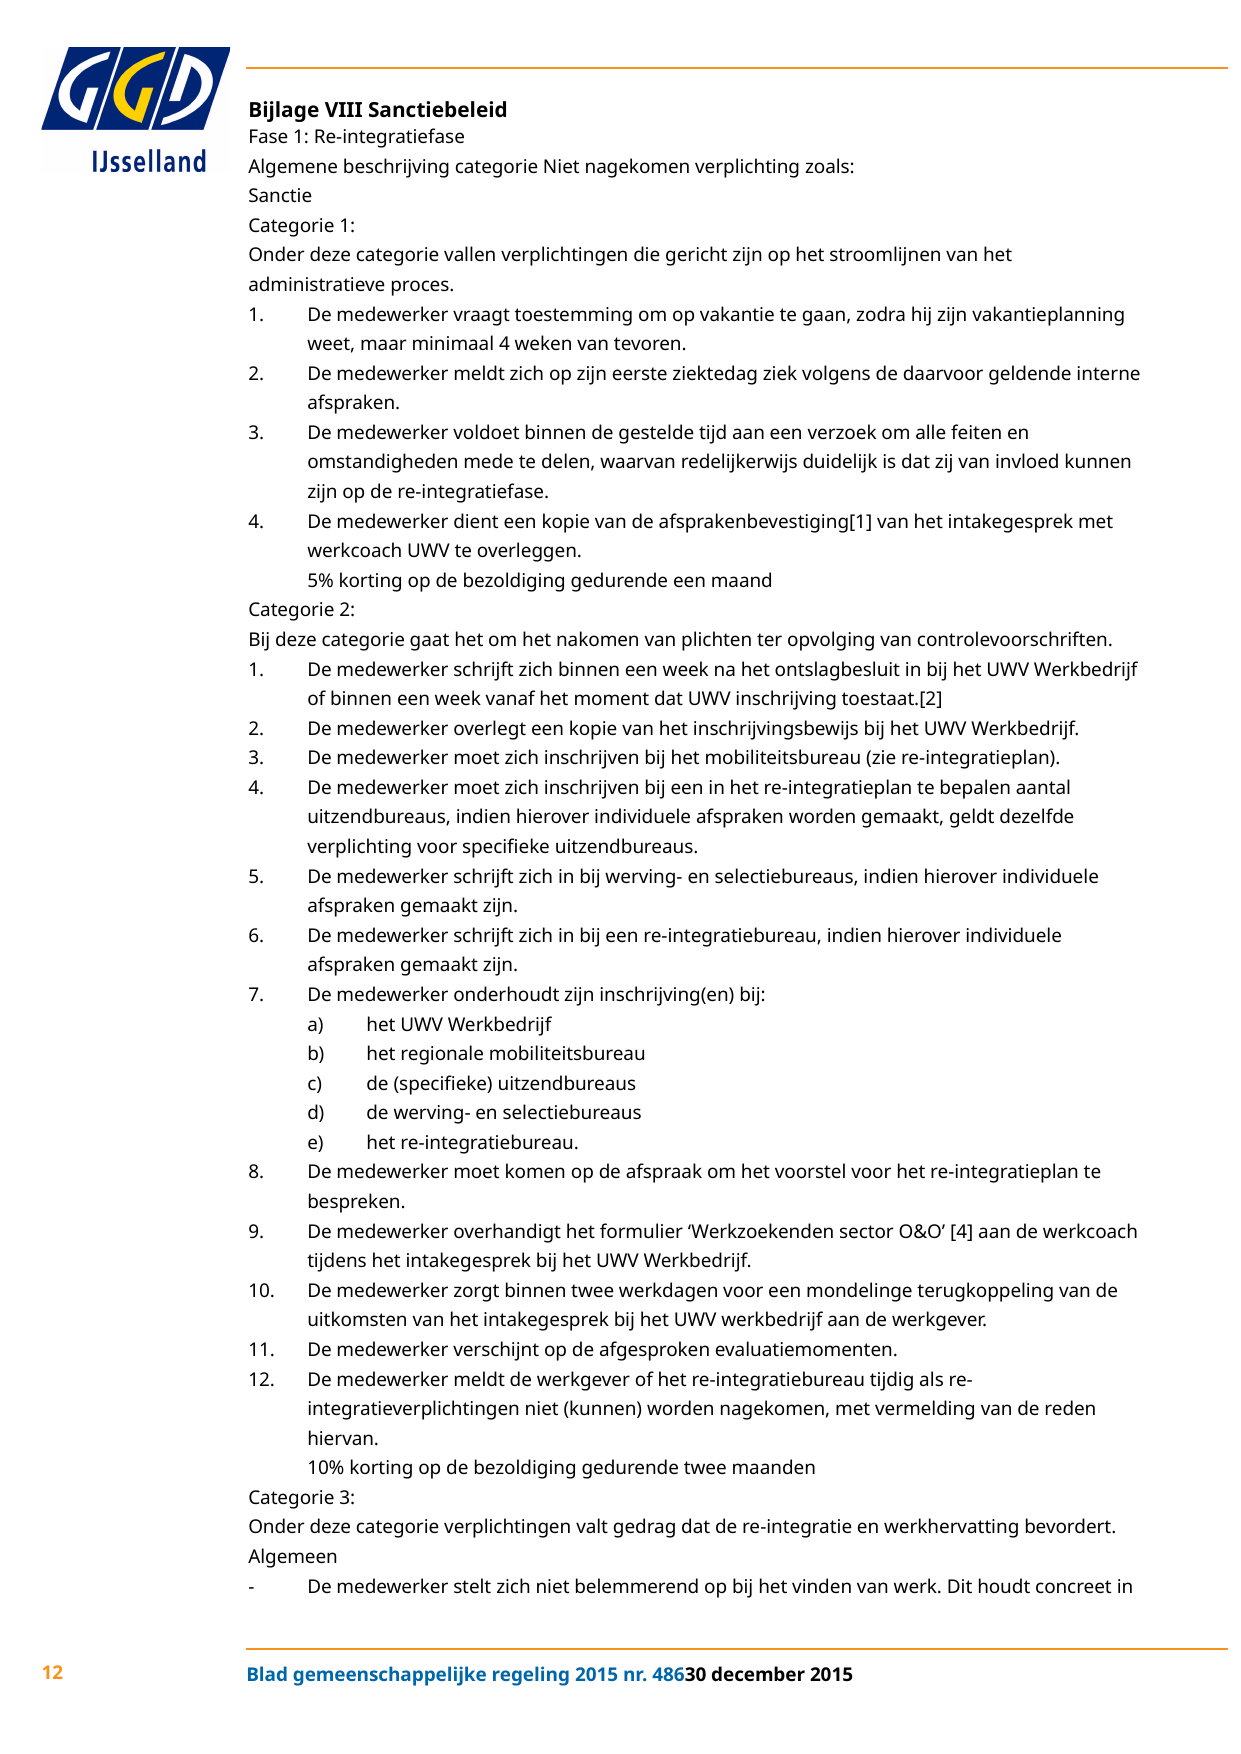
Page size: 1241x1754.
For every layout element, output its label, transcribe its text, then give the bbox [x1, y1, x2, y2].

picture [41, 47, 231, 172]
list De medewerker voldoet binnen de gestelde tijd aan een verzoek om alle feiten en omstandigheden mede te delen, waarvan redelijkerwijs duidelijk is dat zij van invloed kunnen zijn op de re-integratiefase. [248, 419, 1152, 504]
list De medewerker meldt de werkgever of het re-integratiebureau tijdig als re-integratieverplichtingen niet (kunnen) worden nagekomen, met vermelding van de reden hiervan. [248, 1366, 1152, 1451]
list De medewerker schrijft zich binnen een week na het ontslagbesluit in bij het UWV Werkbedrijf of binnen een week vanaf het moment dat UWV inschrijving toestaat.[2] [248, 656, 1152, 711]
list De medewerker moet zich inschrijven bij het mobiliteitsbureau (zie re-integratieplan). [248, 744, 1152, 770]
list De medewerker overlegt een kopie van het inschrijvingsbewijs bij het UWV Werkbedrijf. [248, 715, 1152, 741]
list de werving- en selectiebureaus [307, 1099, 1152, 1125]
list De medewerker stelt zich niet belemmerend op bij het vinden van werk. Dit houdt concreet in [248, 1573, 1152, 1599]
list De medewerker zorgt binnen twee werkdagen voor een mondelinge terugkoppeling van de uitkomsten van het intakegesprek bij het UWV werkbedrijf aan de werkgever. [248, 1277, 1152, 1332]
list De medewerker vraagt toestemming om op vakantie te gaan, zodra hij zijn vakantieplanning weet, maar minimaal 4 weken van tevoren. [248, 301, 1152, 356]
text Fase 1: Re-integratiefase [248, 123, 1152, 149]
text Categorie 1: [248, 212, 1152, 238]
text Categorie 2: [248, 597, 1152, 622]
text Bijlage VIII Sanctiebeleid [248, 95, 1152, 123]
list 10% korting op de bezoldiging gedurende twee maanden [248, 1454, 1152, 1480]
text Onder deze categorie vallen verplichtingen die gericht zijn op het stroomlijnen van het administratieve proces. [248, 242, 1152, 297]
list de (specifieke) uitzendbureaus [307, 1070, 1152, 1096]
text Algemene beschrijving categorie Niet nagekomen verplichting zoals: [248, 153, 1152, 179]
list De medewerker overhandigt het formulier ‘Werkzoekenden sector O&O’ [4] aan de werkcoach tijdens het intakegesprek bij het UWV Werkbedrijf. [248, 1218, 1152, 1273]
list 5% korting op de bezoldiging gedurende een maand [248, 567, 1152, 593]
list het regionale mobiliteitsbureau [307, 1040, 1152, 1066]
list De medewerker verschijnt op de afgesproken evaluatiemomenten. [248, 1336, 1152, 1362]
text Sanctie [248, 182, 1152, 208]
text Onder deze categorie verplichtingen valt gedrag dat de re-integratie en werkhervatting bevordert. [248, 1514, 1152, 1539]
list De medewerker meldt zich op zijn eerste ziektedag ziek volgens de daarvoor geldende interne afspraken. [248, 360, 1152, 415]
text Categorie 3: [248, 1484, 1152, 1510]
list het re-integratiebureau. [307, 1129, 1152, 1155]
text Bij deze categorie gaat het om het nakomen van plichten ter opvolging van controlevoorschriften. [248, 626, 1152, 652]
list De medewerker schrijft zich in bij werving- en selectiebureaus, indien hierover individuele afspraken gemaakt zijn. [248, 863, 1152, 918]
list De medewerker moet zich inschrijven bij een in het re-integratieplan te bepalen aantal uitzendbureaus, indien hierover individuele afspraken worden gemaakt, geldt dezelfde verplichting voor specifieke uitzendbureaus. [248, 774, 1152, 859]
list De medewerker moet komen op de afspraak om het voorstel voor het re-integratieplan te bespreken. [248, 1159, 1152, 1214]
text Algemeen [248, 1543, 1152, 1569]
list het UWV Werkbedrijf [307, 1011, 1152, 1037]
list De medewerker schrijft zich in bij een re-integratiebureau, indien hierover individuele afspraken gemaakt zijn. [248, 922, 1152, 977]
list De medewerker onderhoudt zijn inschrijving(en) bij: [248, 981, 1152, 1007]
list De medewerker dient een kopie van de afsprakenbevestiging[1] van het intakegesprek met werkcoach UWV te overleggen. [248, 508, 1152, 563]
